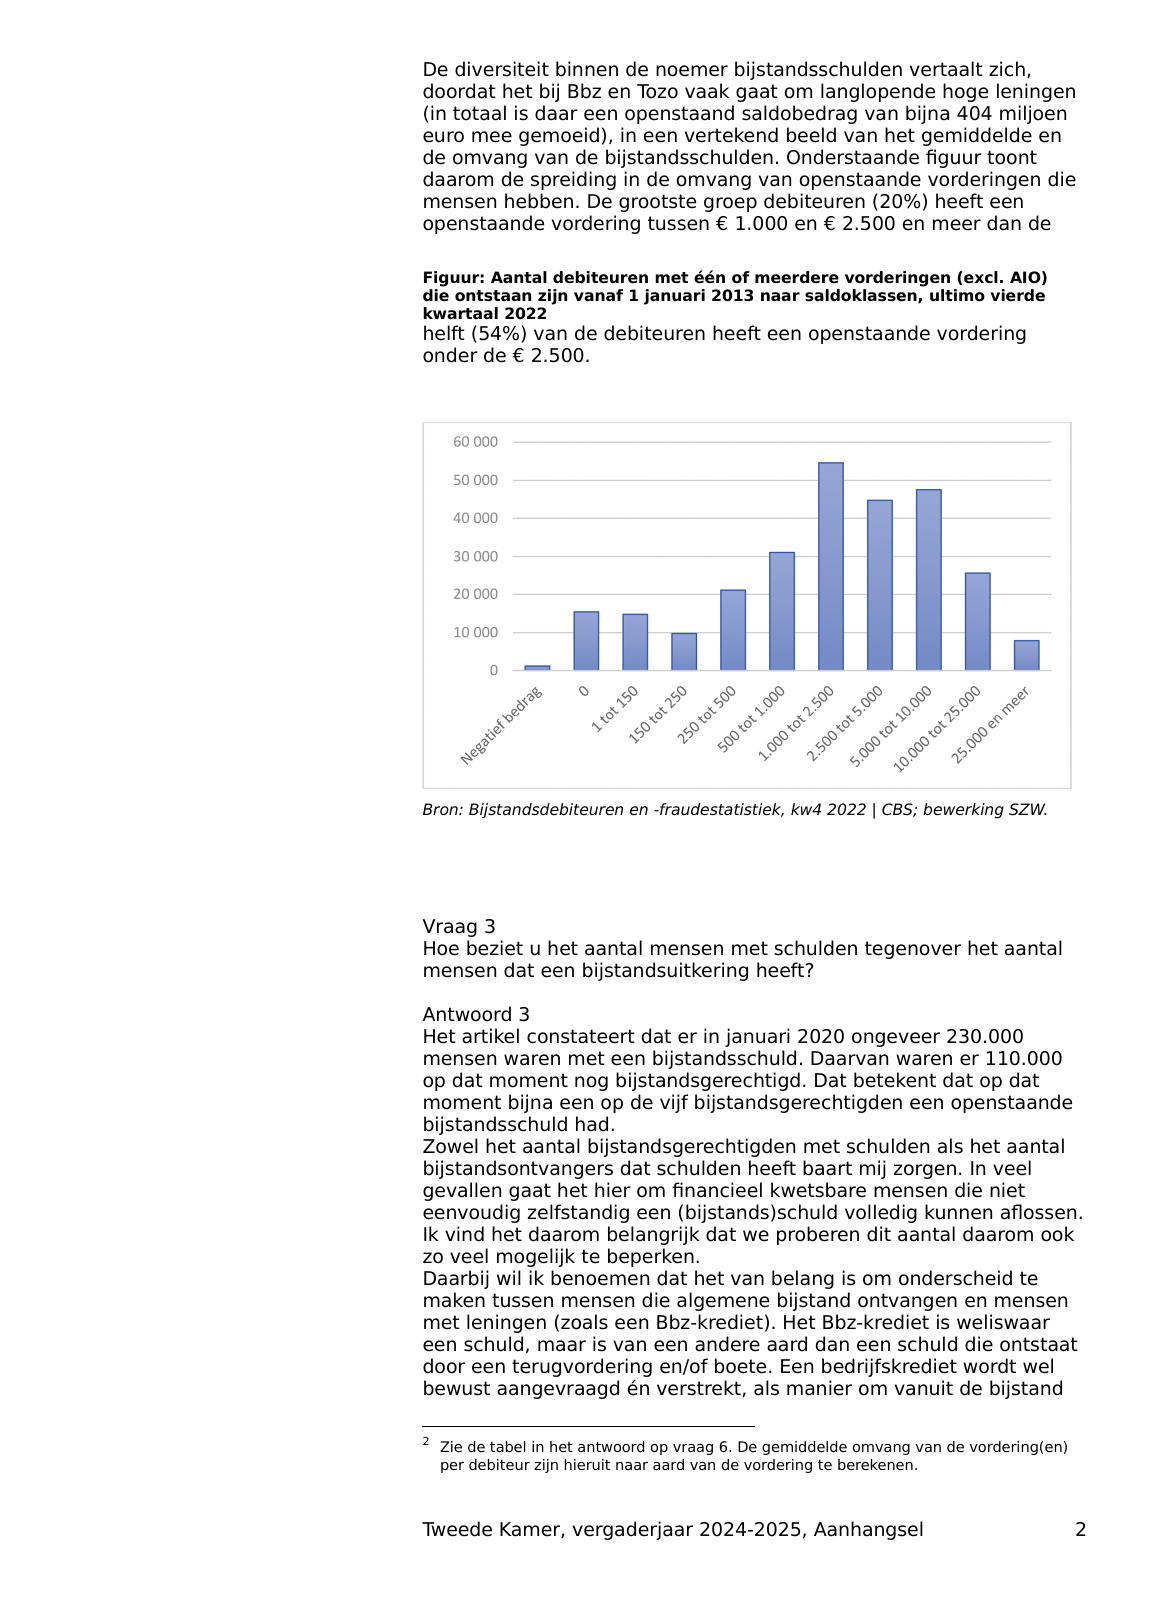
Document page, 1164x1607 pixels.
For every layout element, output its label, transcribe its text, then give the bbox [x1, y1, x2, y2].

text Daarbij wil ik benoemen dat het van belang is om onderscheid te maken tussen mensen die algemene bijstand ontvangen en mensen met leningen (zoals een Bbz-krediet). Het Bbz-krediet is weliswaar een schuld, maar is van een andere aard dan een schuld die ontstaat door een terugvordering en/of boete. Een bedrijfskrediet wordt wel bewust aangevraagd én verstrekt, als manier om vanuit de bijstand [422, 1268, 1087, 1400]
picture [422, 422, 1072, 789]
text De diversiteit binnen de noemer bijstandsschulden vertaalt zich, doordat het bij Bbz en Tozo vaak gaat om langlopende hoge leningen (in totaal is daar een openstaand saldobedrag van bijna 404 miljoen euro mee gemoeid), in een vertekend beeld van het gemiddelde en de omvang van de bijstandsschulden. Onderstaande figuur toont daarom de spreiding in de omvang van openstaande vorderingen die mensen hebben. De grootste groep debiteuren (20%) heeft een openstaande vordering tussen € 1.000 en € 2.500 en meer dan de helft (54%) van de debiteuren heeft een openstaande vordering onder de € 2.500. [422, 59, 1087, 367]
text Antwoord 3 [422, 1004, 1087, 1026]
text Bron: Bijstandsdebiteuren en -fraudestatistiek, kw4 2022 | CBS; bewerking SZW. [422, 801, 1072, 819]
text Het artikel constateert dat er in januari 2020 ongeveer 230.000 mensen waren met een bijstandsschuld. Daarvan waren er 110.000 op dat moment nog bijstandsgerechtigd. Dat betekent dat op dat moment bijna een op de vijf bijstandsgerechtigden een openstaande bijstandsschuld had. [422, 1026, 1087, 1136]
text Vraag 3 [422, 916, 1087, 938]
text Hoe beziet u het aantal mensen met schulden tegenover het aantal mensen dat een bijstandsuitkering heeft? [422, 938, 1087, 982]
text Zie de tabel in het antwoord op vraag 6. De gemiddelde omvang van de vordering(en) per debiteur zijn hieruit naar aard van de vordering te berekenen. [422, 1435, 1087, 1474]
text Zowel het aantal bijstandsgerechtigden met schulden als het aantal bijstandsontvangers dat schulden heeft baart mij zorgen. In veel gevallen gaat het hier om financieel kwetsbare mensen die niet eenvoudig zelfstandig een (bijstands)schuld volledig kunnen aflossen. Ik vind het daarom belangrijk dat we proberen dit aantal daarom ook zo veel mogelijk te beperken. [422, 1136, 1087, 1268]
text Figuur: Aantal debiteuren met één of meerdere vorderingen (excl. AIO) die ontstaan zijn vanaf 1 januari 2013 naar saldoklassen, ultimo vierde kwartaal 2022 [422, 269, 1072, 323]
